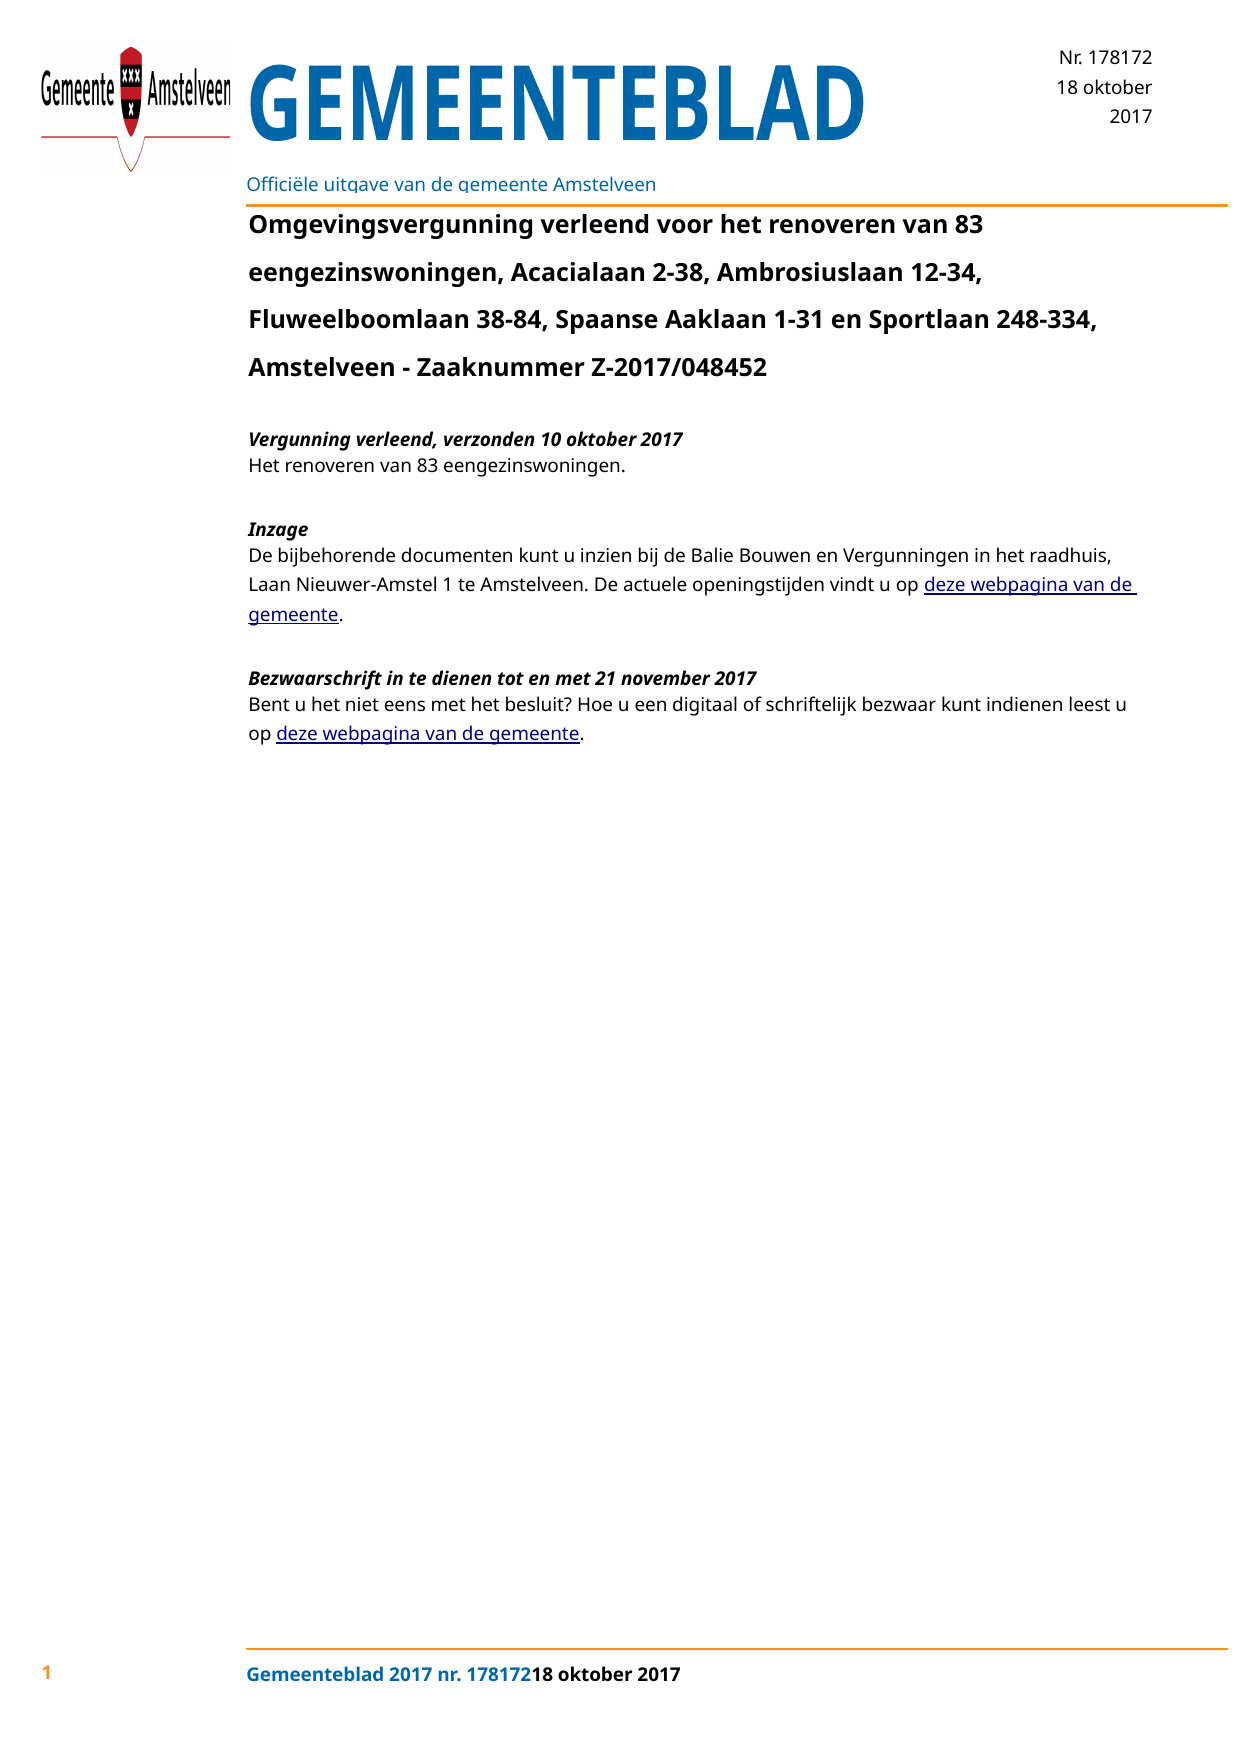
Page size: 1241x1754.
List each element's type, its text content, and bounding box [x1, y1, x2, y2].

text Omgevingsvergunning verleend voor het renoveren van 83 eengezinswoningen, Acacialaan 2-38, Ambrosiuslaan 12-34, Fluweelboomlaan 38-84, Spaanse Aaklaan 1-31 en Sportlaan 248-334, Amstelveen - Zaaknummer Z-2017/048452 [248, 207, 1152, 384]
text Vergunning verleend, verzonden 10 oktober 2017 [248, 427, 1152, 452]
text De bijbehorende documenten kunt u inzien bij de Balie Bouwen en Vergunningen in het raadhuis, Laan Nieuwer-Amstel 1 te Amstelveen. De actuele openingstijden vindt u op deze webpagina van de gemeente. [248, 542, 1152, 627]
text Inzage [248, 516, 1152, 542]
text Het renoveren van 83 eengezinswoningen. [248, 452, 1152, 478]
text Bezwaarschrift in te dienen tot en met 21 november 2017 [248, 665, 1152, 691]
picture [41, 47, 231, 172]
text Bent u het niet eens met het besluit? Hoe u een digitaal of schriftelijk bezwaar kunt indienen leest u op deze webpagina van de gemeente. [248, 691, 1152, 746]
